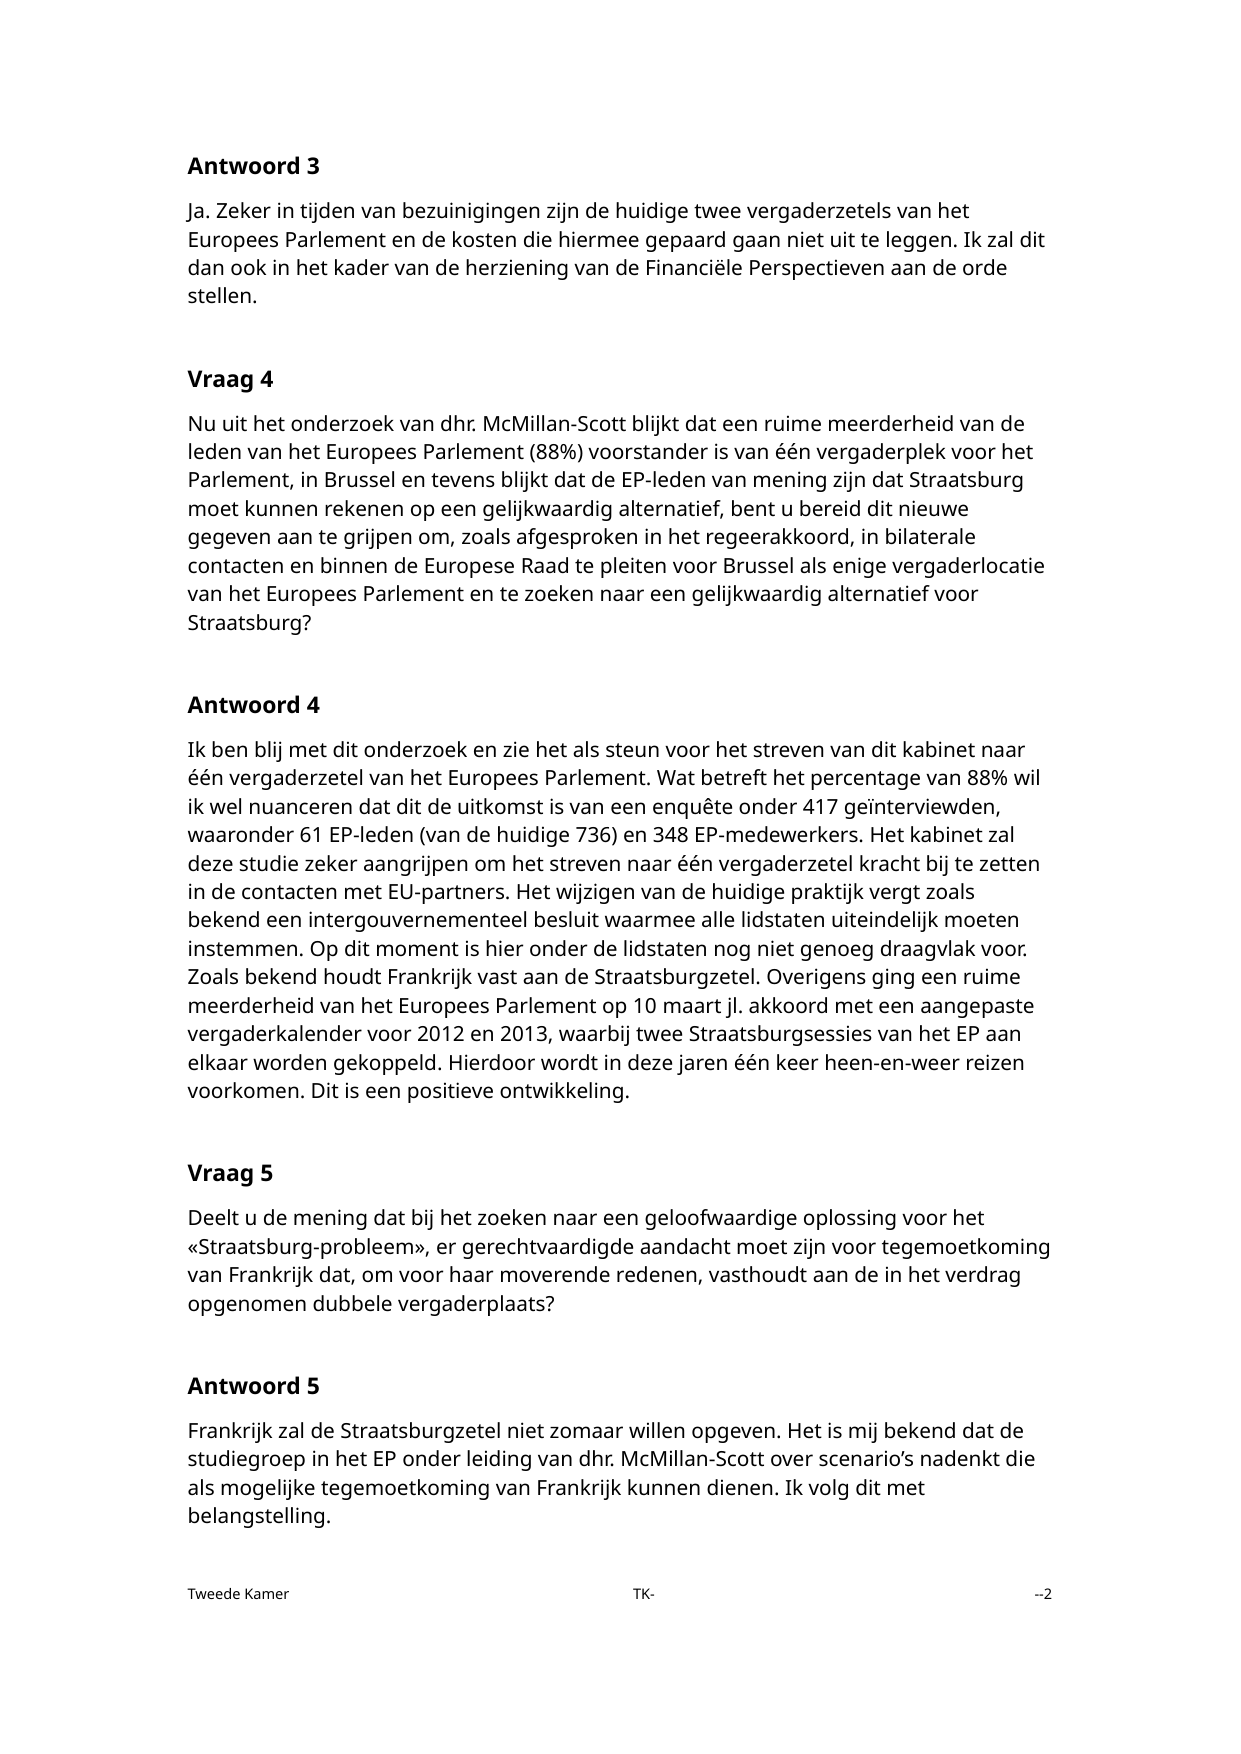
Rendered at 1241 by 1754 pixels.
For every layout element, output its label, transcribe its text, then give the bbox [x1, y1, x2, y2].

subtitle Vraag 5 [187, 1157, 1053, 1188]
text Ja. Zeker in tijden van bezuinigingen zijn de huidige twee vergaderzetels van het Europees Parlement en de kosten die hiermee gepaard gaan niet uit te leggen. Ik zal dit dan ook in het kader van de herziening van de Financiële Perspectieven aan de orde stellen. [187, 196, 1053, 310]
subtitle Vraag 4 [187, 362, 1053, 394]
subtitle Antwoord 5 [187, 1370, 1053, 1401]
text Frankrijk zal de Straatsburgzetel niet zomaar willen opgeven. Het is mij bekend dat de studiegroep in het EP onder leiding van dhr. McMillan-Scott over scenario’s nadenkt die als mogelijke tegemoetkoming van Frankrijk kunnen dienen. Ik volg dit met belangstelling. [187, 1416, 1053, 1530]
text Nu uit het onderzoek van dhr. McMillan-Scott blijkt dat een ruime meerderheid van de leden van het Europees Parlement (88%) voorstander is van één vergaderplek voor het Parlement, in Brussel en tevens blijkt dat de EP-leden van mening zijn dat Straatsburg moet kunnen rekenen op een gelijkwaardig alternatief, bent u bereid dit nieuwe gegeven aan te grijpen om, zoals afgesproken in het regeerakkoord, in bilaterale contacten en binnen de Europese Raad te pleiten voor Brussel als enige vergaderlocatie van het Europees Parlement en te zoeken naar een gelijkwaardig alternatief voor Straatsburg? [187, 409, 1053, 636]
subtitle Antwoord 3 [187, 150, 1053, 181]
text Ik ben blij met dit onderzoek en zie het als steun voor het streven van dit kabinet naar één vergaderzetel van het Europees Parlement. Wat betreft het percentage van 88% wil ik wel nuanceren dat dit de uitkomst is van een enquête onder 417 geïnterviewden, waaronder 61 EP-leden (van de huidige 736) en 348 EP-medewerkers. Het kabinet zal deze studie zeker aangrijpen om het streven naar één vergaderzetel kracht bij te zetten in de contacten met EU-partners. Het wijzigen van de huidige praktijk vergt zoals bekend een intergouvernementeel besluit waarmee alle lidstaten uiteindelijk moeten instemmen. Op dit moment is hier onder de lidstaten nog niet genoeg draagvlak voor. Zoals bekend houdt Frankrijk vast aan de Straatsburgzetel. Overigens ging een ruime meerderheid van het Europees Parlement op 10 maart jl. akkoord met een aangepaste vergaderkalender voor 2012 en 2013, waarbij twee Straatsburgsessies van het EP aan elkaar worden gekoppeld. Hierdoor wordt in deze jaren één keer heen-en-weer reizen voorkomen. Dit is een positieve ontwikkeling. [187, 735, 1053, 1105]
subtitle Antwoord 4 [187, 689, 1053, 720]
text Deelt u de mening dat bij het zoeken naar een geloofwaardige oplossing voor het «Straatsburg-probleem», er gerechtvaardigde aandacht moet zijn voor tegemoetkoming van Frankrijk dat, om voor haar moverende redenen, vasthoudt aan de in het verdrag opgenomen dubbele vergaderplaats? [187, 1203, 1053, 1317]
